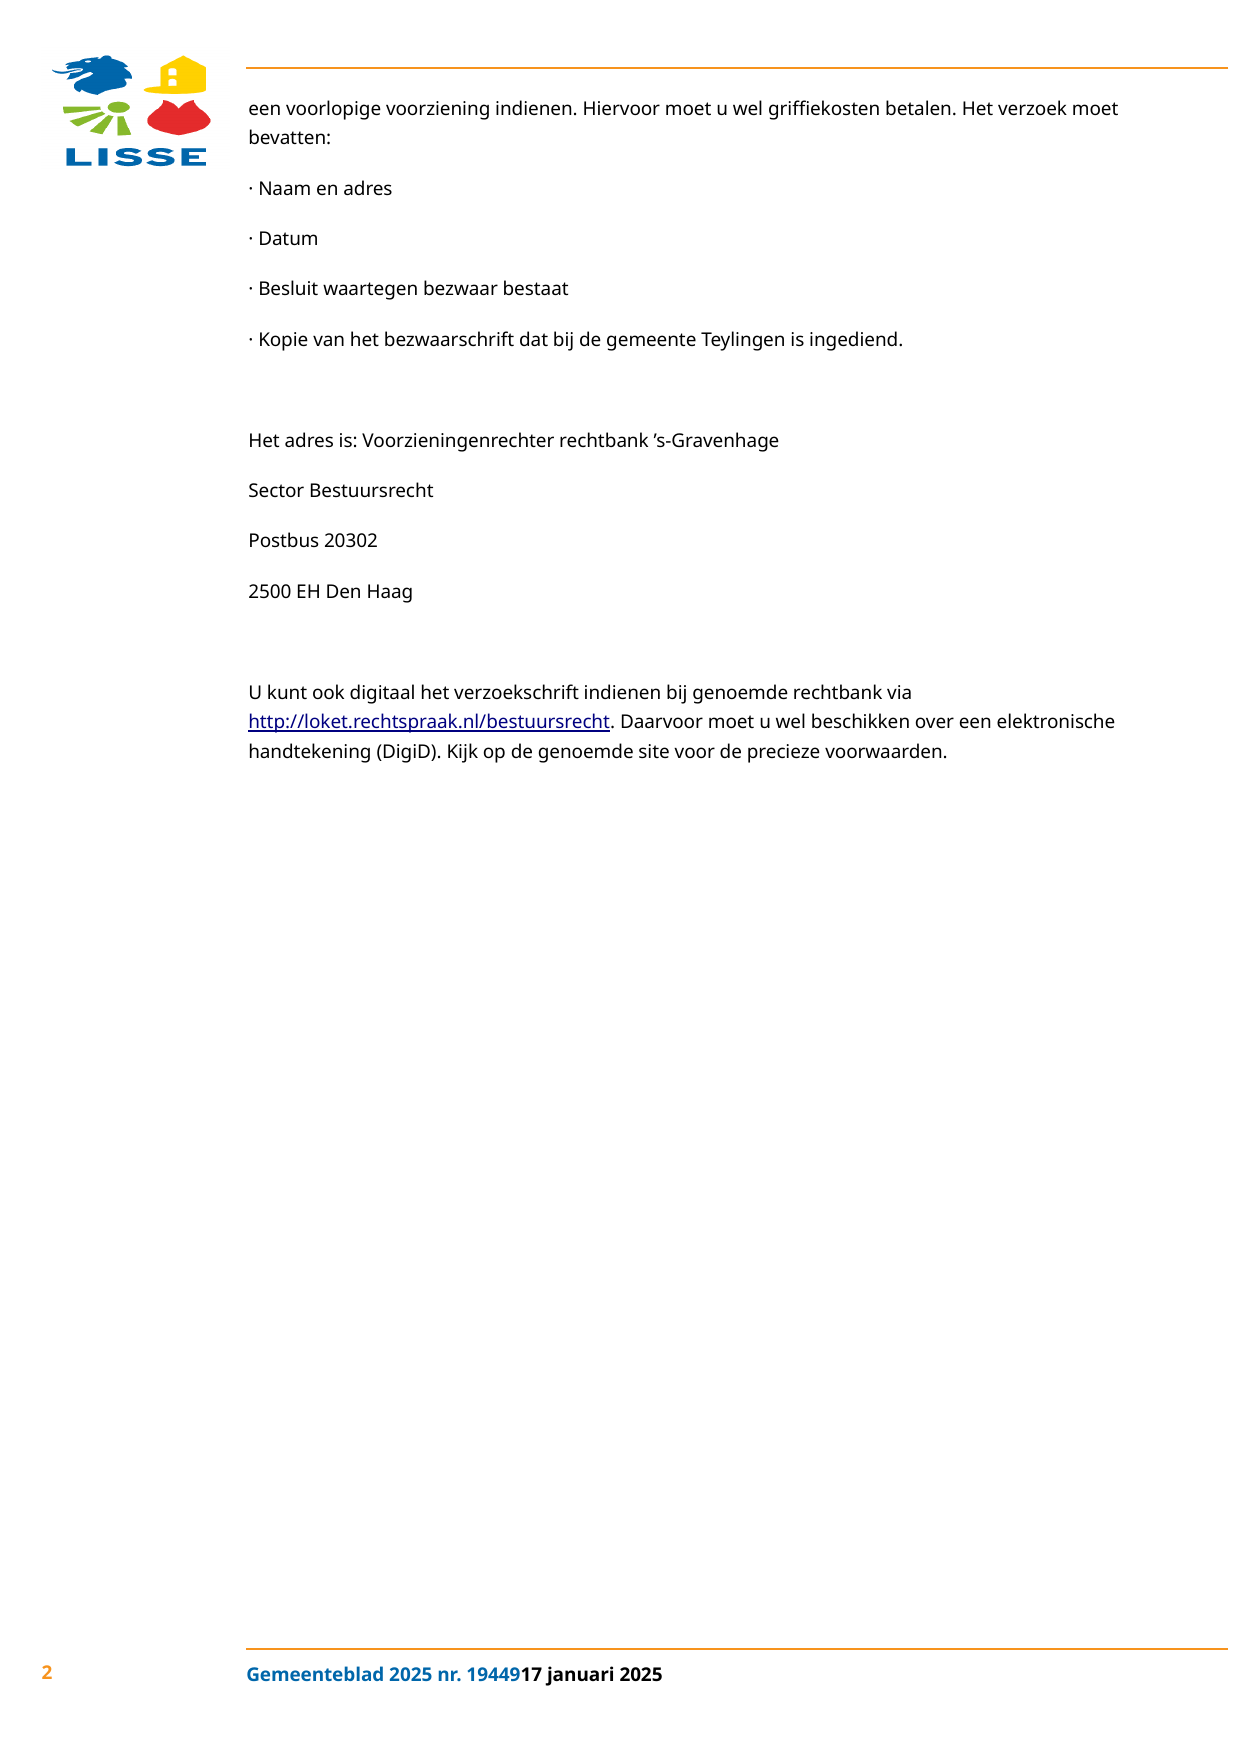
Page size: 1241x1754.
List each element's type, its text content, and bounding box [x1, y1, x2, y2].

text U kunt ook digitaal het verzoekschrift indienen bij genoemde rechtbank via http://loket.rechtspraak.nl/bestuursrecht. Daarvoor moet u wel beschikken over een elektronische handtekening (DigiD). Kijk op de genoemde site voor de precieze voorwaarden. [248, 679, 1152, 764]
text · Datum [248, 225, 1152, 251]
text · Kopie van het bezwaarschrift dat bij de gemeente Teylingen is ingediend. [248, 326, 1152, 352]
text een voorlopige voorziening indienen. Hiervoor moet u wel griffiekosten betalen. Het verzoek moet bevatten: [248, 95, 1152, 150]
text · Naam en adres [248, 175, 1152, 201]
text Het adres is: Voorzieningenrechter rechtbank ’s-Gravenhage [248, 427, 1152, 453]
text Postbus 20302 [248, 528, 1152, 553]
text Sector Bestuursrecht [248, 477, 1152, 503]
text · Besluit waartegen bezwaar bestaat [248, 276, 1152, 301]
picture [41, 47, 231, 172]
text 2500 EH Den Haag [248, 578, 1152, 604]
